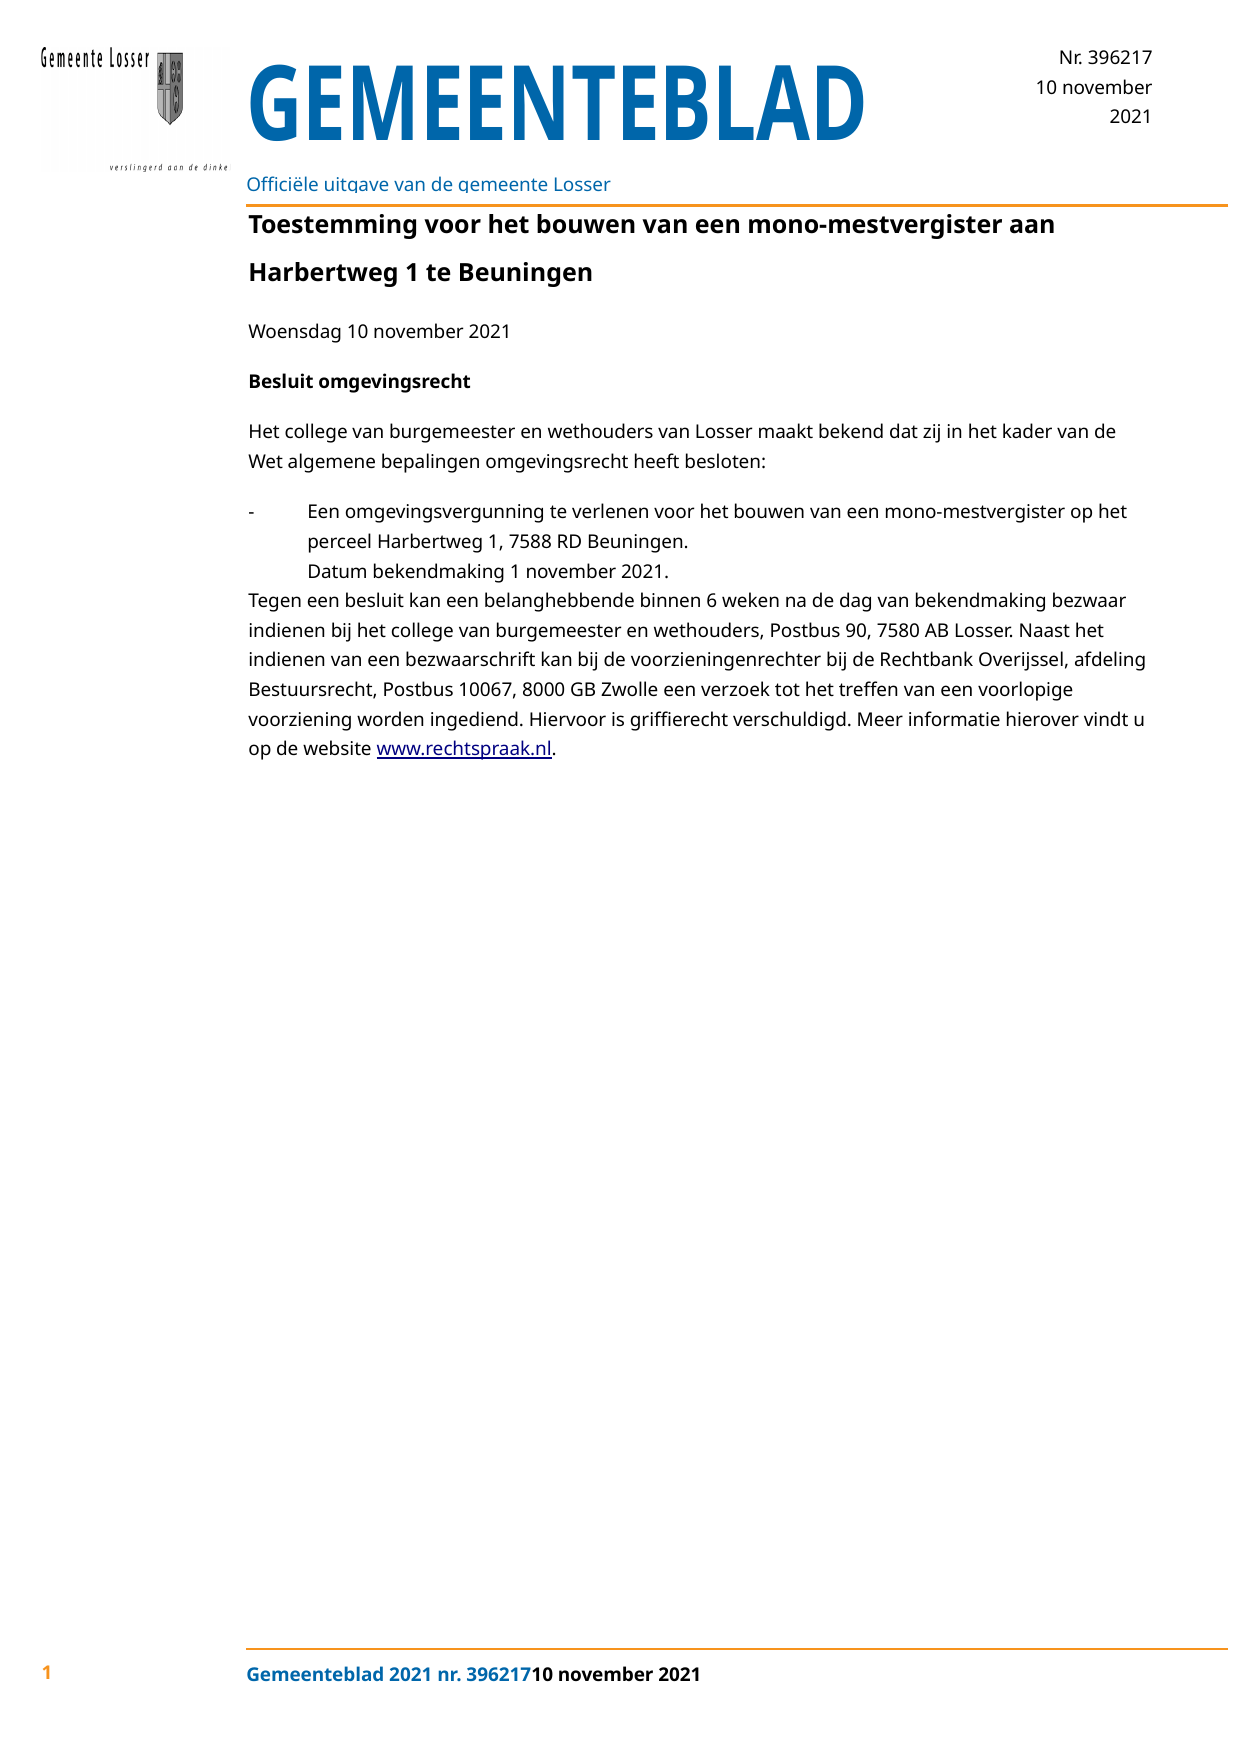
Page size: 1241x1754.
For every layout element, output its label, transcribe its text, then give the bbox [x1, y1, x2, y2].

list Een omgevingsvergunning te verlenen voor het bouwen van een mono-mestvergister op het perceel Harbertweg 1, 7588 RD Beuningen. [248, 499, 1152, 554]
text Besluit omgevingsrecht [248, 368, 1152, 394]
text Toestemming voor het bouwen van een mono-mestvergister aan Harbertweg 1 te Beuningen [248, 207, 1152, 288]
text Tegen een besluit kan een belanghebbende binnen 6 weken na de dag van bekendmaking bezwaar indienen bij het college van burgemeester en wethouders, Postbus 90, 7580 AB Losser. Naast het indienen van een bezwaarschrift kan bij de voorzieningenrechter bij de Rechtbank Overijssel, afdeling Bestuursrecht, Postbus 10067, 8000 GB Zwolle een verzoek tot het treffen van een voorlopige voorziening worden ingediend. Hiervoor is griffierecht verschuldigd. Meer informatie hierover vindt u op de website www.rechtspraak.nl. [248, 587, 1152, 761]
text Woensdag 10 november 2021 [248, 318, 1152, 344]
list Datum bekendmaking 1 november 2021. [248, 558, 1152, 584]
picture [41, 47, 231, 172]
text Het college van burgemeester en wethouders van Losser maakt bekend dat zij in het kader van de Wet algemene bepalingen omgevingsrecht heeft besloten: [248, 419, 1152, 474]
